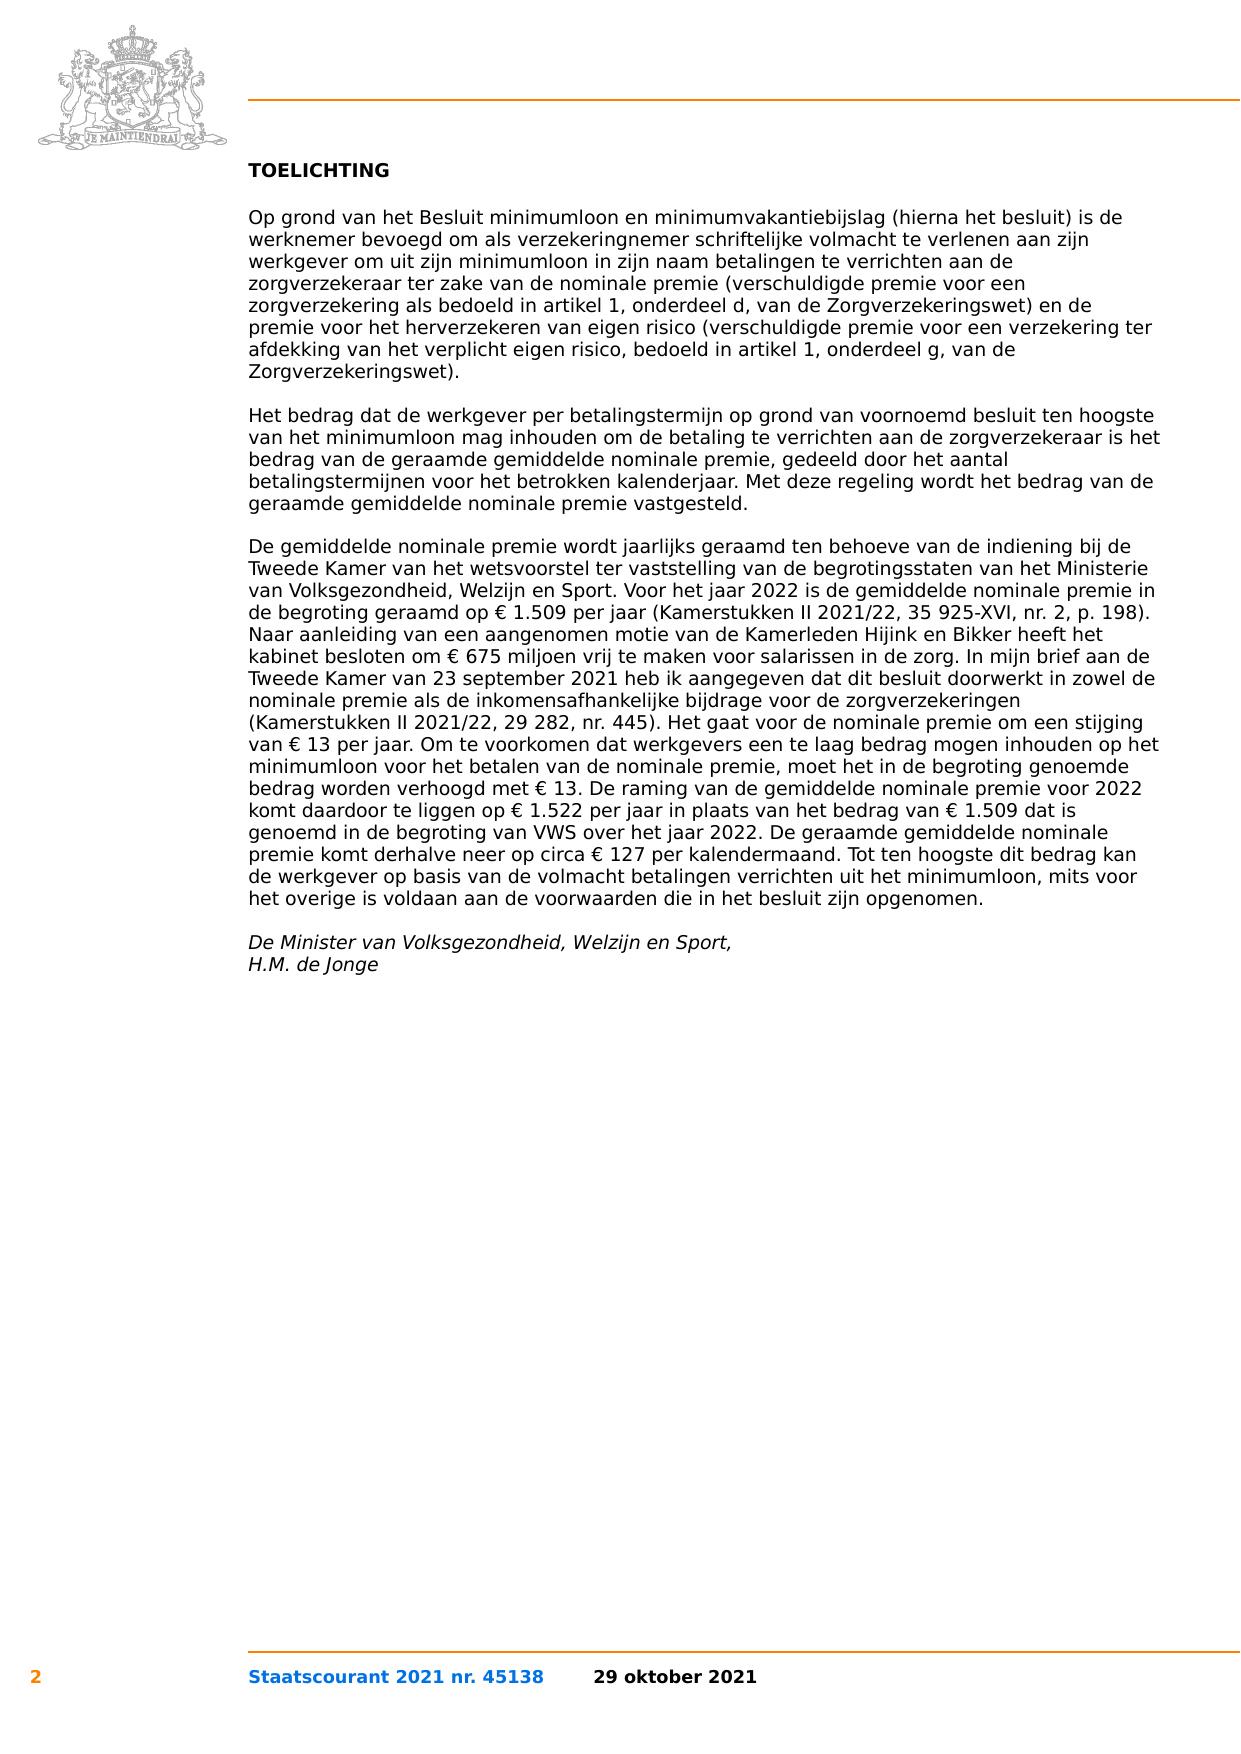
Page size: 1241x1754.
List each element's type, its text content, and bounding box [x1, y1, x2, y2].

text De Minister van Volksgezondheid, Welzijn en Sport, H.M. de Jonge [248, 932, 1163, 976]
subtitle TOELICHTING [248, 160, 1163, 182]
text Op grond van het Besluit minimumloon en minimumvakantiebijslag (hierna het besluit) is de werknemer bevoegd om als verzekeringnemer schriftelijke volmacht te verlenen aan zijn werkgever om uit zijn minimumloon in zijn naam betalingen te verrichten aan de zorgverzekeraar ter zake van de nominale premie (verschuldigde premie voor een zorgverzekering als bedoeld in artikel 1, onderdeel d, van de Zorgverzekeringswet) en de premie voor het herverzekeren van eigen risico (verschuldigde premie voor een verzekering ter afdekking van het verplicht eigen risico, bedoeld in artikel 1, onderdeel g, van de Zorgverzekeringswet). [248, 207, 1163, 383]
text De gemiddelde nominale premie wordt jaarlijks geraamd ten behoeve van de indiening bij de Tweede Kamer van het wetsvoorstel ter vaststelling van de begrotingsstaten van het Ministerie van Volksgezondheid, Welzijn en Sport. Voor het jaar 2022 is de gemiddelde nominale premie in de begroting geraamd op € 1.509 per jaar (Kamerstukken II 2021/22, 35 925-XVI, nr. 2, p. 198). Naar aanleiding van een aangenomen motie van de Kamerleden Hijink en Bikker heeft het kabinet besloten om € 675 miljoen vrij te maken voor salarissen in de zorg. In mijn brief aan de Tweede Kamer van 23 september 2021 heb ik aangegeven dat dit besluit doorwerkt in zowel de nominale premie als de inkomensafhankelijke bijdrage voor de zorgverzekeringen (Kamerstukken II 2021/22, 29 282, nr. 445). Het gaat voor de nominale premie om een stijging van € 13 per jaar. Om te voorkomen dat werkgevers een te laag bedrag mogen inhouden op het minimumloon voor het betalen van de nominale premie, moet het in de begroting genoemde bedrag worden verhoogd met € 13. De raming van de gemiddelde nominale premie voor 2022 komt daardoor te liggen op € 1.522 per jaar in plaats van het bedrag van € 1.509 dat is genoemd in de begroting van VWS over het jaar 2022. De geraamde gemiddelde nominale premie komt derhalve neer op circa € 127 per kalendermaand. Tot ten hoogste dit bedrag kan de werkgever op basis van de volmacht betalingen verrichten uit het minimumloon, mits voor het overige is voldaan aan de voorwaarden die in het besluit zijn opgenomen. [248, 536, 1163, 910]
text Het bedrag dat de werkgever per betalingstermijn op grond van voornoemd besluit ten hoogste van het minimumloon mag inhouden om de betaling te verrichten aan de zorgverzekeraar is het bedrag van de geraamde gemiddelde nominale premie, gedeeld door het aantal betalingstermijnen voor het betrokken kalenderjaar. Met deze regeling wordt het bedrag van de geraamde gemiddelde nominale premie vastgesteld. [248, 404, 1163, 514]
picture [38, 25, 227, 150]
